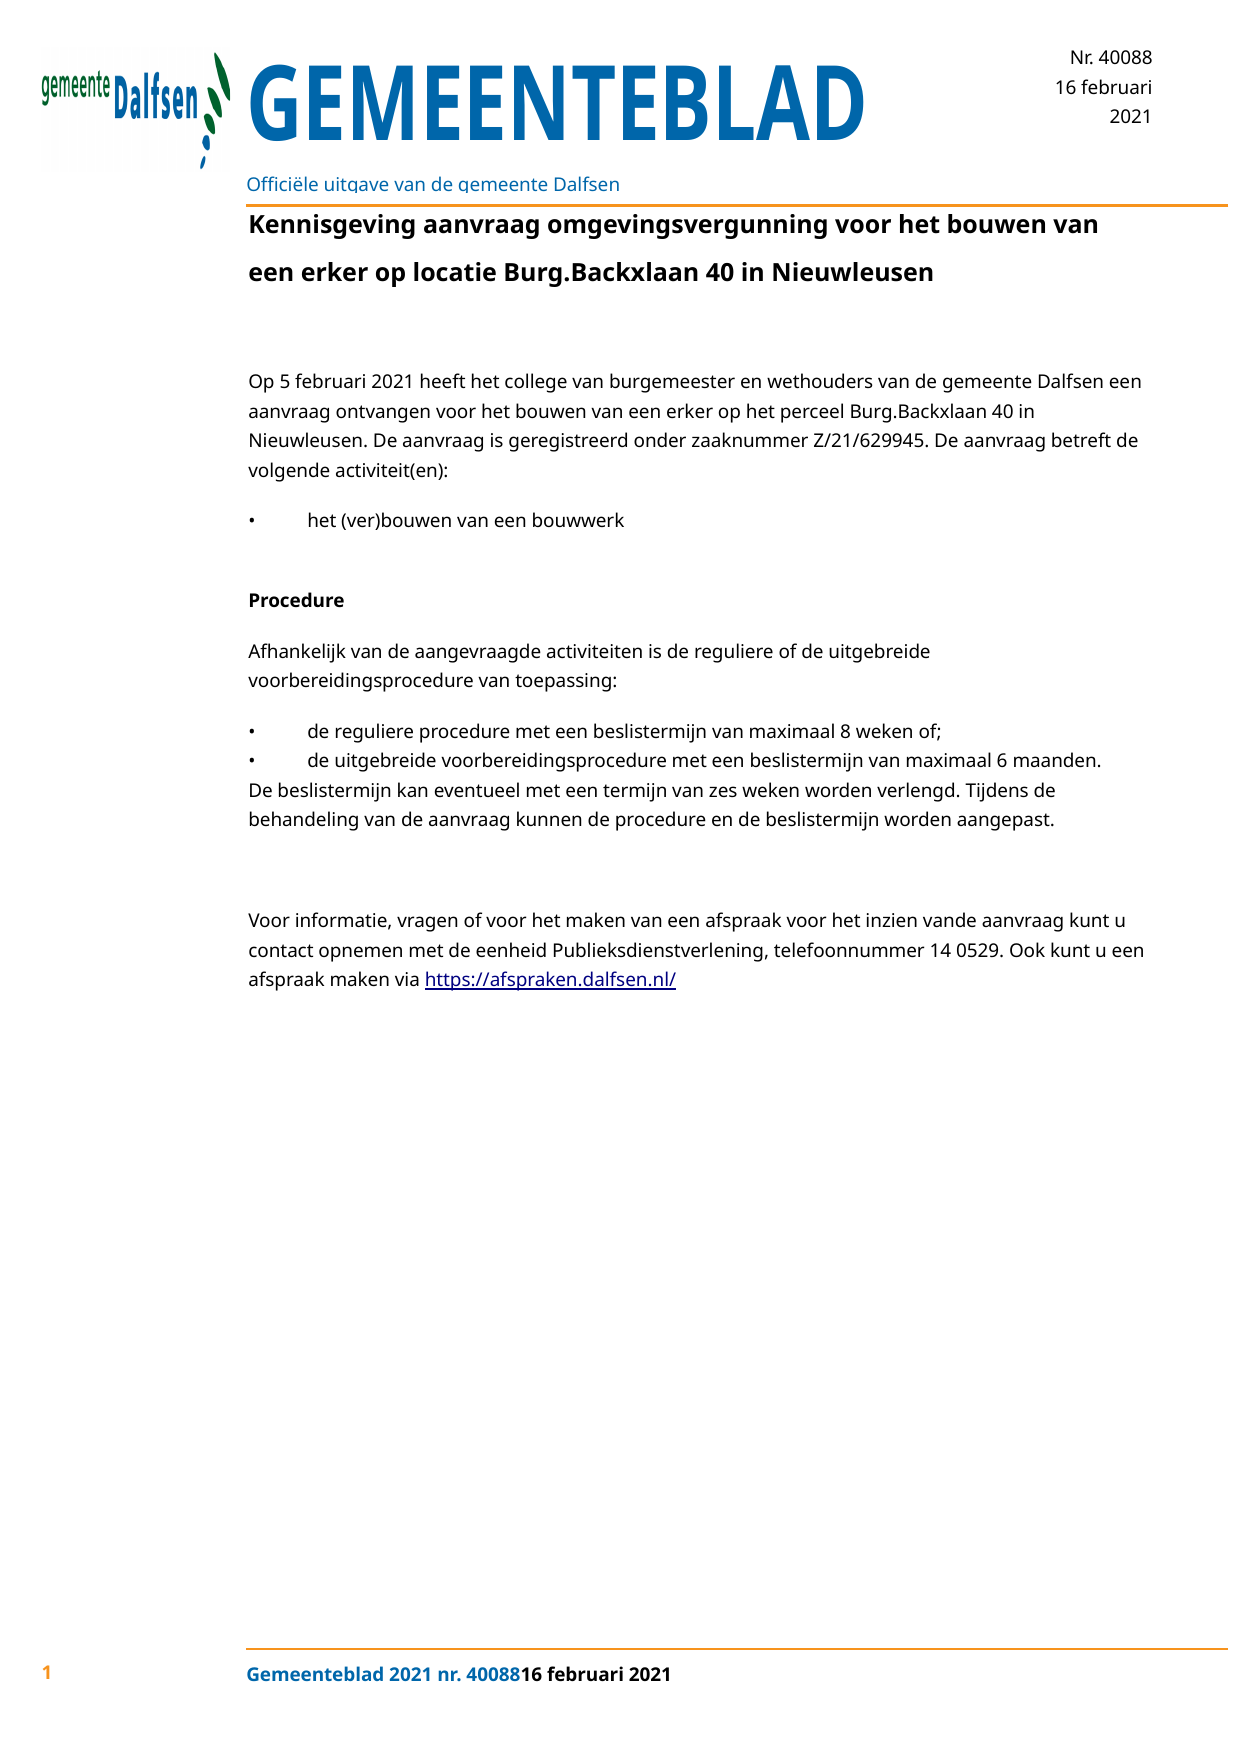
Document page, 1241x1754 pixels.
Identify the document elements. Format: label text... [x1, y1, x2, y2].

picture [41, 47, 231, 172]
text Kennisgeving aanvraag omgevingsvergunning voor het bouwen van een erker op locatie Burg.Backxlaan 40 in Nieuwleusen [248, 207, 1152, 288]
list het (ver)bouwen van een bouwwerk [248, 507, 1152, 533]
text Op 5 februari 2021 heeft het college van burgemeester en wethouders van de gemeente Dalfsen een aanvraag ontvangen voor het bouwen van een erker op het perceel Burg.Backxlaan 40 in Nieuwleusen. De aanvraag is geregistreerd onder zaaknummer Z/21/629945. De aanvraag betreft de volgende activiteit(en): [248, 368, 1152, 483]
text Afhankelijk van de aangevraagde activiteiten is de reguliere of de uitgebreide voorbereidingsprocedure van toepassing: [248, 638, 1152, 693]
list de uitgebreide voorbereidingsprocedure met een beslistermijn van maximaal 6 maanden. [248, 747, 1152, 773]
text Procedure [248, 587, 1152, 613]
list de reguliere procedure met een beslistermijn van maximaal 8 weken of; [248, 718, 1152, 744]
text Voor informatie, vragen of voor het maken van een afspraak voor het inzien vande aanvraag kunt u contact opnemen met de eenheid Publieksdienstverlening, telefoonnummer 14 0529. Ook kunt u een afspraak maken via https://afspraken.dalfsen.nl/ [248, 907, 1152, 992]
text De beslistermijn kan eventueel met een termijn van zes weken worden verlengd. Tijdens de behandeling van de aanvraag kunnen de procedure en de beslistermijn worden aangepast. [248, 777, 1152, 832]
